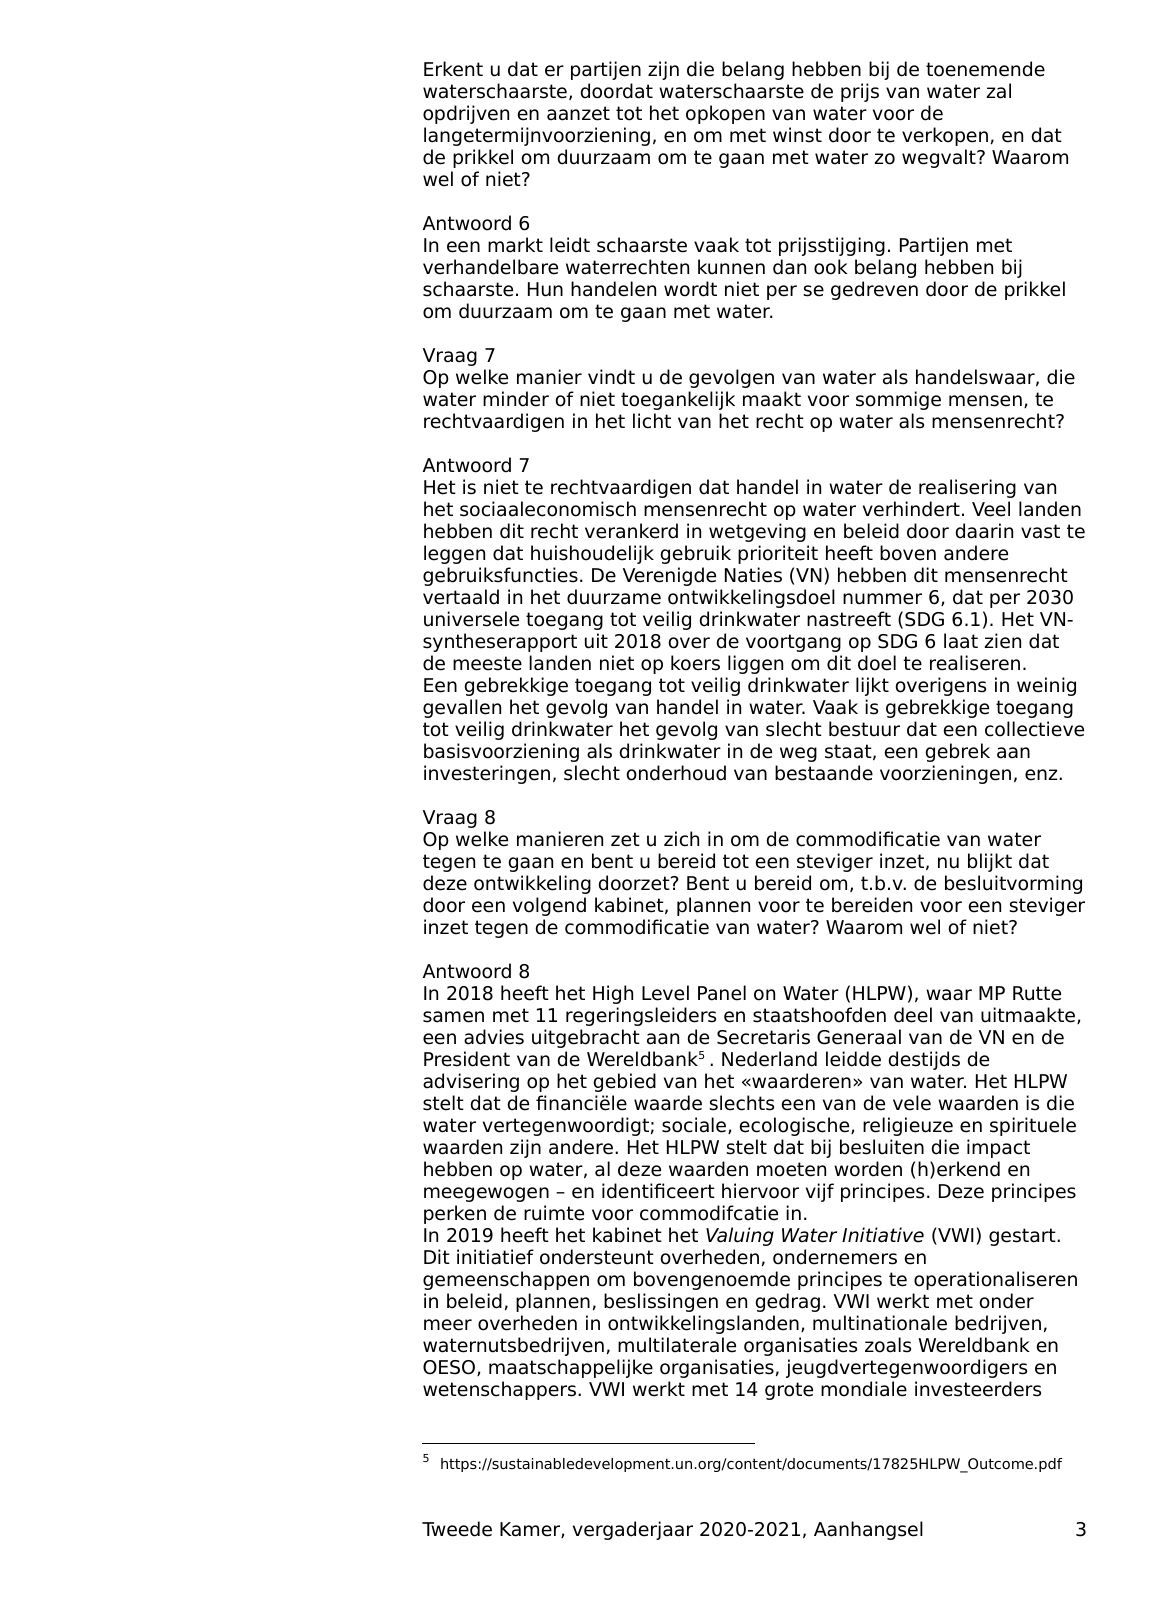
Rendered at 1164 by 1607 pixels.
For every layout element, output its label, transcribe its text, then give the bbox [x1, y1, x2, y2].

text https://sustainabledevelopment.un.org/content/documents/17825HLPW_Outcome.pdf [422, 1452, 1087, 1474]
text Antwoord 8 [422, 961, 1087, 983]
text Vraag 7 [422, 345, 1087, 367]
text Vraag 8 [422, 807, 1087, 829]
text In 2019 heeft het kabinet het Valuing Water Initiative (VWI) gestart. Dit initiatief ondersteunt overheden, ondernemers en gemeenschappen om bovengenoemde principes te operationaliseren in beleid, plannen, beslissingen en gedrag. VWI werkt met onder meer overheden in ontwikkelingslanden, multinationale bedrijven, waternutsbedrijven, multilaterale organisaties zoals Wereldbank en OESO, maatschappelijke organisaties, jeugdvertegenwoordigers en wetenschappers. VWI werkt met 14 grote mondiale investeerders [422, 1225, 1087, 1401]
text In een markt leidt schaarste vaak tot prijsstijging. Partijen met verhandelbare waterrechten kunnen dan ook belang hebben bij schaarste. Hun handelen wordt niet per se gedreven door de prikkel om duurzaam om te gaan met water. [422, 235, 1087, 323]
text Een gebrekkige toegang tot veilig drinkwater lijkt overigens in weinig gevallen het gevolg van handel in water. Vaak is gebrekkige toegang tot veilig drinkwater het gevolg van slecht bestuur dat een collectieve basisvoorziening als drinkwater in de weg staat, een gebrek aan investeringen, slecht onderhoud van bestaande voorzieningen, enz. [422, 675, 1087, 785]
text Erkent u dat er partijen zijn die belang hebben bij de toenemende waterschaarste, doordat waterschaarste de prijs van water zal opdrijven en aanzet tot het opkopen van water voor de langetermijnvoorziening, en om met winst door te verkopen, en dat de prikkel om duurzaam om te gaan met water zo wegvalt? Waarom wel of niet? [422, 59, 1087, 191]
text Op welke manier vindt u de gevolgen van water als handelswaar, die water minder of niet toegankelijk maakt voor sommige mensen, te rechtvaardigen in het licht van het recht op water als mensenrecht? [422, 367, 1087, 433]
text Antwoord 6 [422, 213, 1087, 235]
text Het is niet te rechtvaardigen dat handel in water de realisering van het sociaaleconomisch mensenrecht op water verhindert. Veel landen hebben dit recht verankerd in wetgeving en beleid door daarin vast te leggen dat huishoudelijk gebruik prioriteit heeft boven andere gebruiksfuncties. De Verenigde Naties (VN) hebben dit mensenrecht vertaald in het duurzame ontwikkelingsdoel nummer 6, dat per 2030 universele toegang tot veilig drinkwater nastreeft (SDG 6.1). Het VN-syntheserapport uit 2018 over de voortgang op SDG 6 laat zien dat de meeste landen niet op koers liggen om dit doel te realiseren. [422, 477, 1087, 675]
text In 2018 heeft het High Level Panel on Water (HLPW), waar MP Rutte samen met 11 regeringsleiders en staatshoofden deel van uitmaakte, een advies uitgebracht aan de Secretaris Generaal van de VN en de President van de Wereldbank. Nederland leidde destijds de advisering op het gebied van het «waarderen» van water. Het HLPW stelt dat de financiële waarde slechts een van de vele waarden is die water vertegenwoordigt; sociale, ecologische, religieuze en spirituele waarden zijn andere. Het HLPW stelt dat bij besluiten die impact hebben op water, al deze waarden moeten worden (h)erkend en meegewogen – en identificeert hiervoor vijf principes. Deze principes perken de ruimte voor commodifcatie in. [422, 983, 1087, 1225]
text Op welke manieren zet u zich in om de commodificatie van water tegen te gaan en bent u bereid tot een steviger inzet, nu blijkt dat deze ontwikkeling doorzet? Bent u bereid om, t.b.v. de besluitvorming door een volgend kabinet, plannen voor te bereiden voor een steviger inzet tegen de commodificatie van water? Waarom wel of niet? [422, 829, 1087, 939]
text Antwoord 7 [422, 455, 1087, 477]
